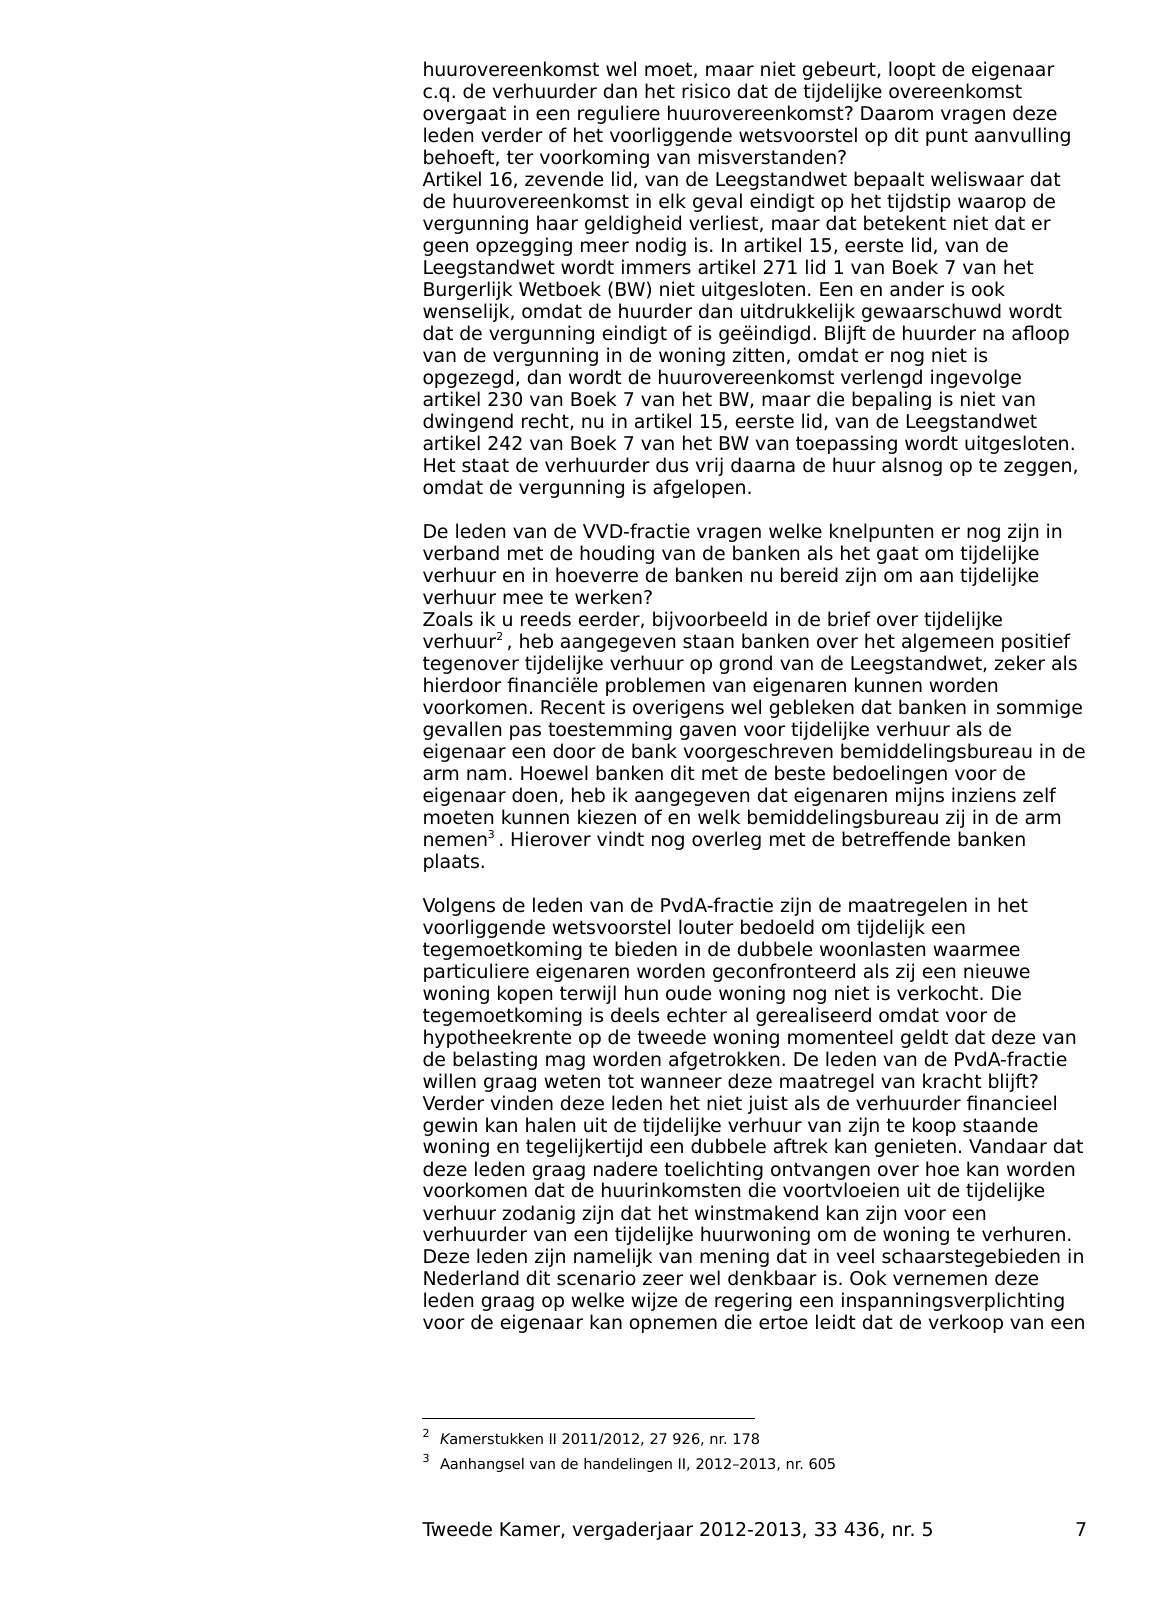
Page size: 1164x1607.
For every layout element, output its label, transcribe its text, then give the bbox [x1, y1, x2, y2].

text Aanhangsel van de handelingen II, 2012–2013, nr. 605 [422, 1452, 1087, 1474]
text Volgens de leden van de PvdA-fractie zijn de maatregelen in het voorliggende wetsvoorstel louter bedoeld om tijdelijk een tegemoetkoming te bieden in de dubbele woonlasten waarmee particuliere eigenaren worden geconfronteerd als zij een nieuwe woning kopen terwijl hun oude woning nog niet is verkocht. Die tegemoetkoming is deels echter al gerealiseerd omdat voor de hypotheekrente op de tweede woning momenteel geldt dat deze van de belasting mag worden afgetrokken. De leden van de PvdA-fractie willen graag weten tot wanneer deze maatregel van kracht blijft? Verder vinden deze leden het niet juist als de verhuurder financieel gewin kan halen uit de tijdelijke verhuur van zijn te koop staande woning en tegelijkertijd een dubbele aftrek kan genieten. Vandaar dat deze leden graag nadere toelichting ontvangen over hoe kan worden voorkomen dat de huurinkomsten die voortvloeien uit de tijdelijke verhuur zodanig zijn dat het winstmakend kan zijn voor een verhuurder van een tijdelijke huurwoning om de woning te verhuren. Deze leden zijn namelijk van mening dat in veel schaarstegebieden in Nederland dit scenario zeer wel denkbaar is. Ook vernemen deze leden graag op welke wijze de regering een inspanningsverplichting voor de eigenaar kan opnemen die ertoe leidt dat de verkoop van een [422, 895, 1087, 1334]
text Zoals ik u reeds eerder, bijvoorbeeld in de brief over tijdelijke verhuur, heb aangegeven staan banken over het algemeen positief tegenover tijdelijke verhuur op grond van de Leegstandwet, zeker als hierdoor financiële problemen van eigenaren kunnen worden voorkomen. Recent is overigens wel gebleken dat banken in sommige gevallen pas toestemming gaven voor tijdelijke verhuur als de eigenaar een door de bank voorgeschreven bemiddelingsbureau in de arm nam. Hoewel banken dit met de beste bedoelingen voor de eigenaar doen, heb ik aangegeven dat eigenaren mijns inziens zelf moeten kunnen kiezen of en welk bemiddelingsbureau zij in de arm nemen. Hierover vindt nog overleg met de betreffende banken plaats. [422, 609, 1087, 872]
text Artikel 16, zevende lid, van de Leegstandwet bepaalt weliswaar dat de huurovereenkomst in elk geval eindigt op het tijdstip waarop de vergunning haar geldigheid verliest, maar dat betekent niet dat er geen opzegging meer nodig is. In artikel 15, eerste lid, van de Leegstandwet wordt immers artikel 271 lid 1 van Boek 7 van het Burgerlijk Wetboek (BW) niet uitgesloten. Een en ander is ook wenselijk, omdat de huurder dan uitdrukkelijk gewaarschuwd wordt dat de vergunning eindigt of is geëindigd. Blijft de huurder na afloop van de vergunning in de woning zitten, omdat er nog niet is opgezegd, dan wordt de huurovereenkomst verlengd ingevolge artikel 230 van Boek 7 van het BW, maar die bepaling is niet van dwingend recht, nu in artikel 15, eerste lid, van de Leegstandwet artikel 242 van Boek 7 van het BW van toepassing wordt uitgesloten. Het staat de verhuurder dus vrij daarna de huur alsnog op te zeggen, omdat de vergunning is afgelopen. [422, 169, 1087, 499]
text Kamerstukken II 2011/2012, 27 926, nr. 178 [422, 1427, 1087, 1449]
text huurovereenkomst wel moet, maar niet gebeurt, loopt de eigenaar c.q. de verhuurder dan het risico dat de tijdelijke overeenkomst overgaat in een reguliere huurovereenkomst? Daarom vragen deze leden verder of het voorliggende wetsvoorstel op dit punt aanvulling behoeft, ter voorkoming van misverstanden? [422, 59, 1087, 169]
text De leden van de VVD-fractie vragen welke knelpunten er nog zijn in verband met de houding van de banken als het gaat om tijdelijke verhuur en in hoeverre de banken nu bereid zijn om aan tijdelijke verhuur mee te werken? [422, 521, 1087, 609]
